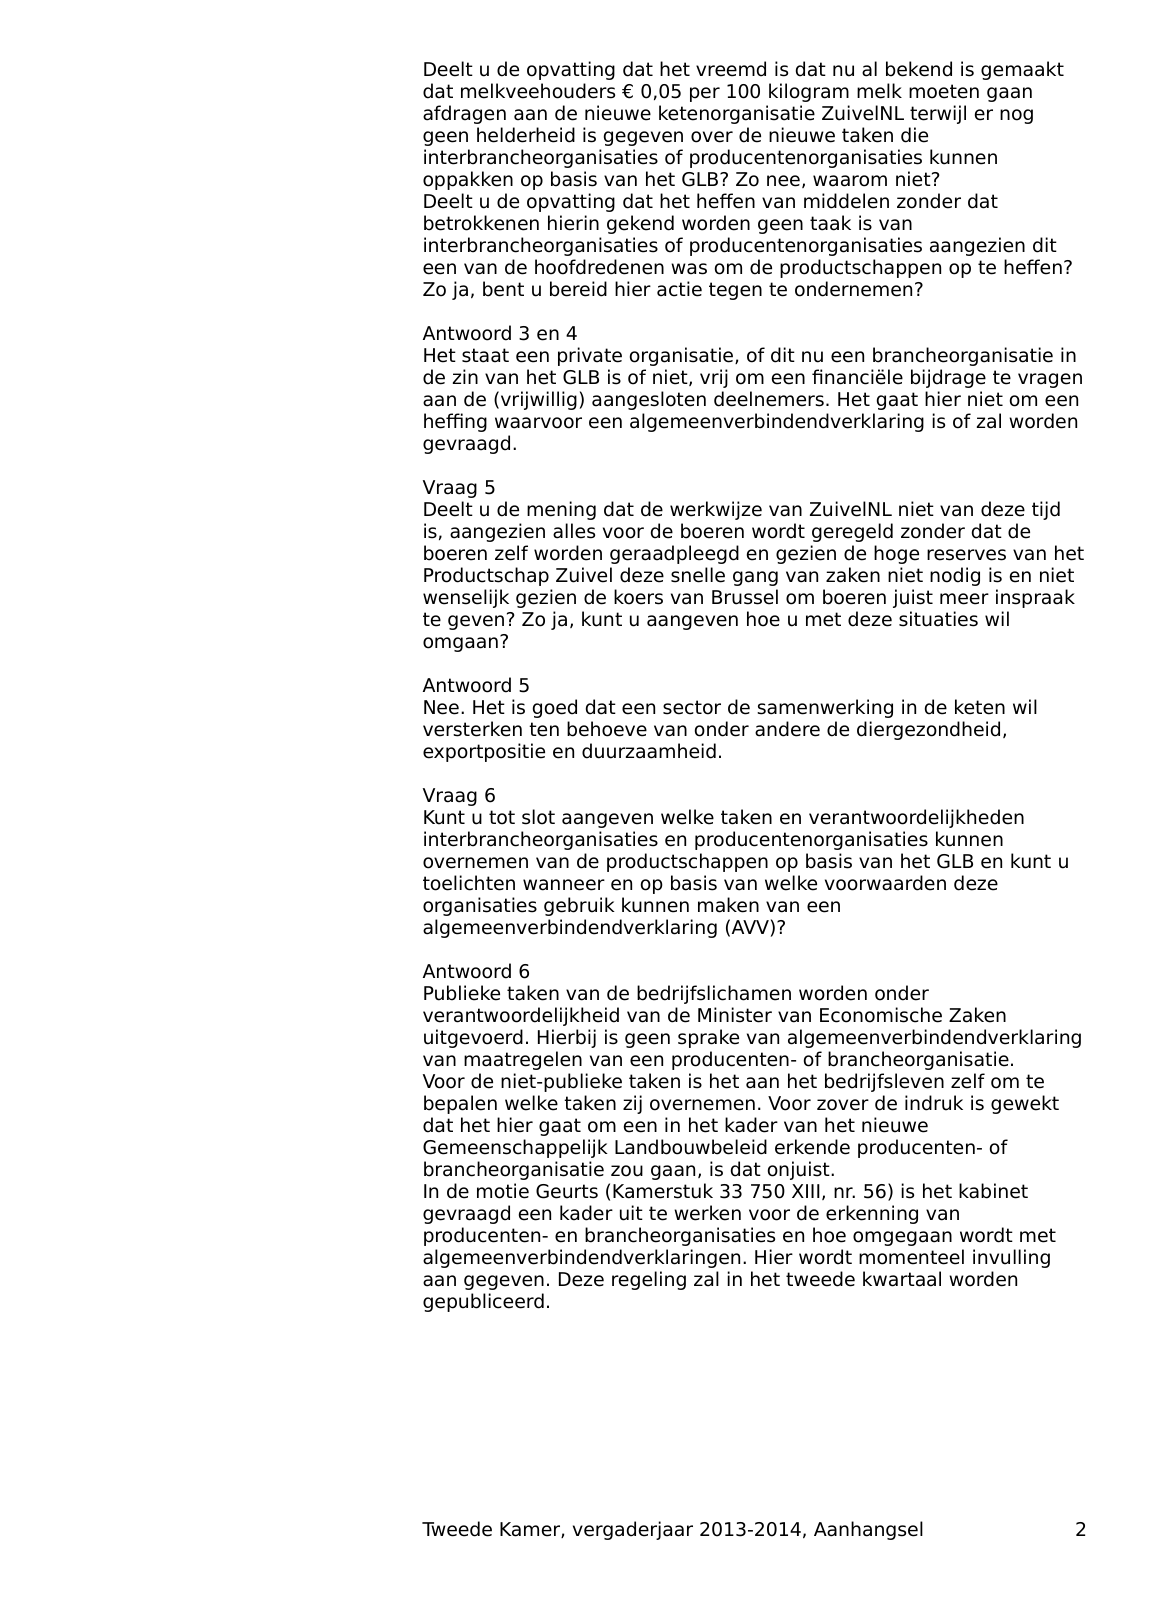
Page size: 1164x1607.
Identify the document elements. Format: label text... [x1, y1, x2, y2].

text Nee. Het is goed dat een sector de samenwerking in de keten wil versterken ten behoeve van onder andere de diergezondheid, exportpositie en duurzaamheid. [422, 697, 1087, 763]
text In de motie Geurts (Kamerstuk 33 750 XIII, nr. 56) is het kabinet gevraagd een kader uit te werken voor de erkenning van producenten- en brancheorganisaties en hoe omgegaan wordt met algemeenverbindendverklaringen. Hier wordt momenteel invulling aan gegeven. Deze regeling zal in het tweede kwartaal worden gepubliceerd. [422, 1181, 1087, 1313]
text Antwoord 3 en 4 [422, 323, 1087, 345]
text Vraag 5 [422, 477, 1087, 499]
text Deelt u de opvatting dat het heffen van middelen zonder dat betrokkenen hierin gekend worden geen taak is van interbrancheorganisaties of producentenorganisaties aangezien dit een van de hoofdredenen was om de productschappen op te heffen? Zo ja, bent u bereid hier actie tegen te ondernemen? [422, 191, 1087, 301]
text Voor de niet-publieke taken is het aan het bedrijfsleven zelf om te bepalen welke taken zij overnemen. Voor zover de indruk is gewekt dat het hier gaat om een in het kader van het nieuwe Gemeenschappelijk Landbouwbeleid erkende producenten- of brancheorganisatie zou gaan, is dat onjuist. [422, 1071, 1087, 1181]
text Deelt u de opvatting dat het vreemd is dat nu al bekend is gemaakt dat melkveehouders € 0,05 per 100 kilogram melk moeten gaan afdragen aan de nieuwe ketenorganisatie ZuivelNL terwijl er nog geen helderheid is gegeven over de nieuwe taken die interbrancheorganisaties of producentenorganisaties kunnen oppakken op basis van het GLB? Zo nee, waarom niet? [422, 59, 1087, 191]
text Vraag 6 [422, 785, 1087, 807]
text Het staat een private organisatie, of dit nu een brancheorganisatie in de zin van het GLB is of niet, vrij om een financiële bijdrage te vragen aan de (vrijwillig) aangesloten deelnemers. Het gaat hier niet om een heffing waarvoor een algemeenverbindendverklaring is of zal worden gevraagd. [422, 345, 1087, 455]
text Antwoord 6 [422, 961, 1087, 983]
text Deelt u de mening dat de werkwijze van ZuivelNL niet van deze tijd is, aangezien alles voor de boeren wordt geregeld zonder dat de boeren zelf worden geraadpleegd en gezien de hoge reserves van het Productschap Zuivel deze snelle gang van zaken niet nodig is en niet wenselijk gezien de koers van Brussel om boeren juist meer inspraak te geven? Zo ja, kunt u aangeven hoe u met deze situaties wil omgaan? [422, 499, 1087, 653]
text Publieke taken van de bedrijfslichamen worden onder verantwoordelijkheid van de Minister van Economische Zaken uitgevoerd. Hierbij is geen sprake van algemeenverbindendverklaring van maatregelen van een producenten- of brancheorganisatie. [422, 983, 1087, 1071]
text Antwoord 5 [422, 675, 1087, 697]
text Kunt u tot slot aangeven welke taken en verantwoordelijkheden interbrancheorganisaties en producentenorganisaties kunnen overnemen van de productschappen op basis van het GLB en kunt u toelichten wanneer en op basis van welke voorwaarden deze organisaties gebruik kunnen maken van een algemeenverbindendverklaring (AVV)? [422, 807, 1087, 939]
